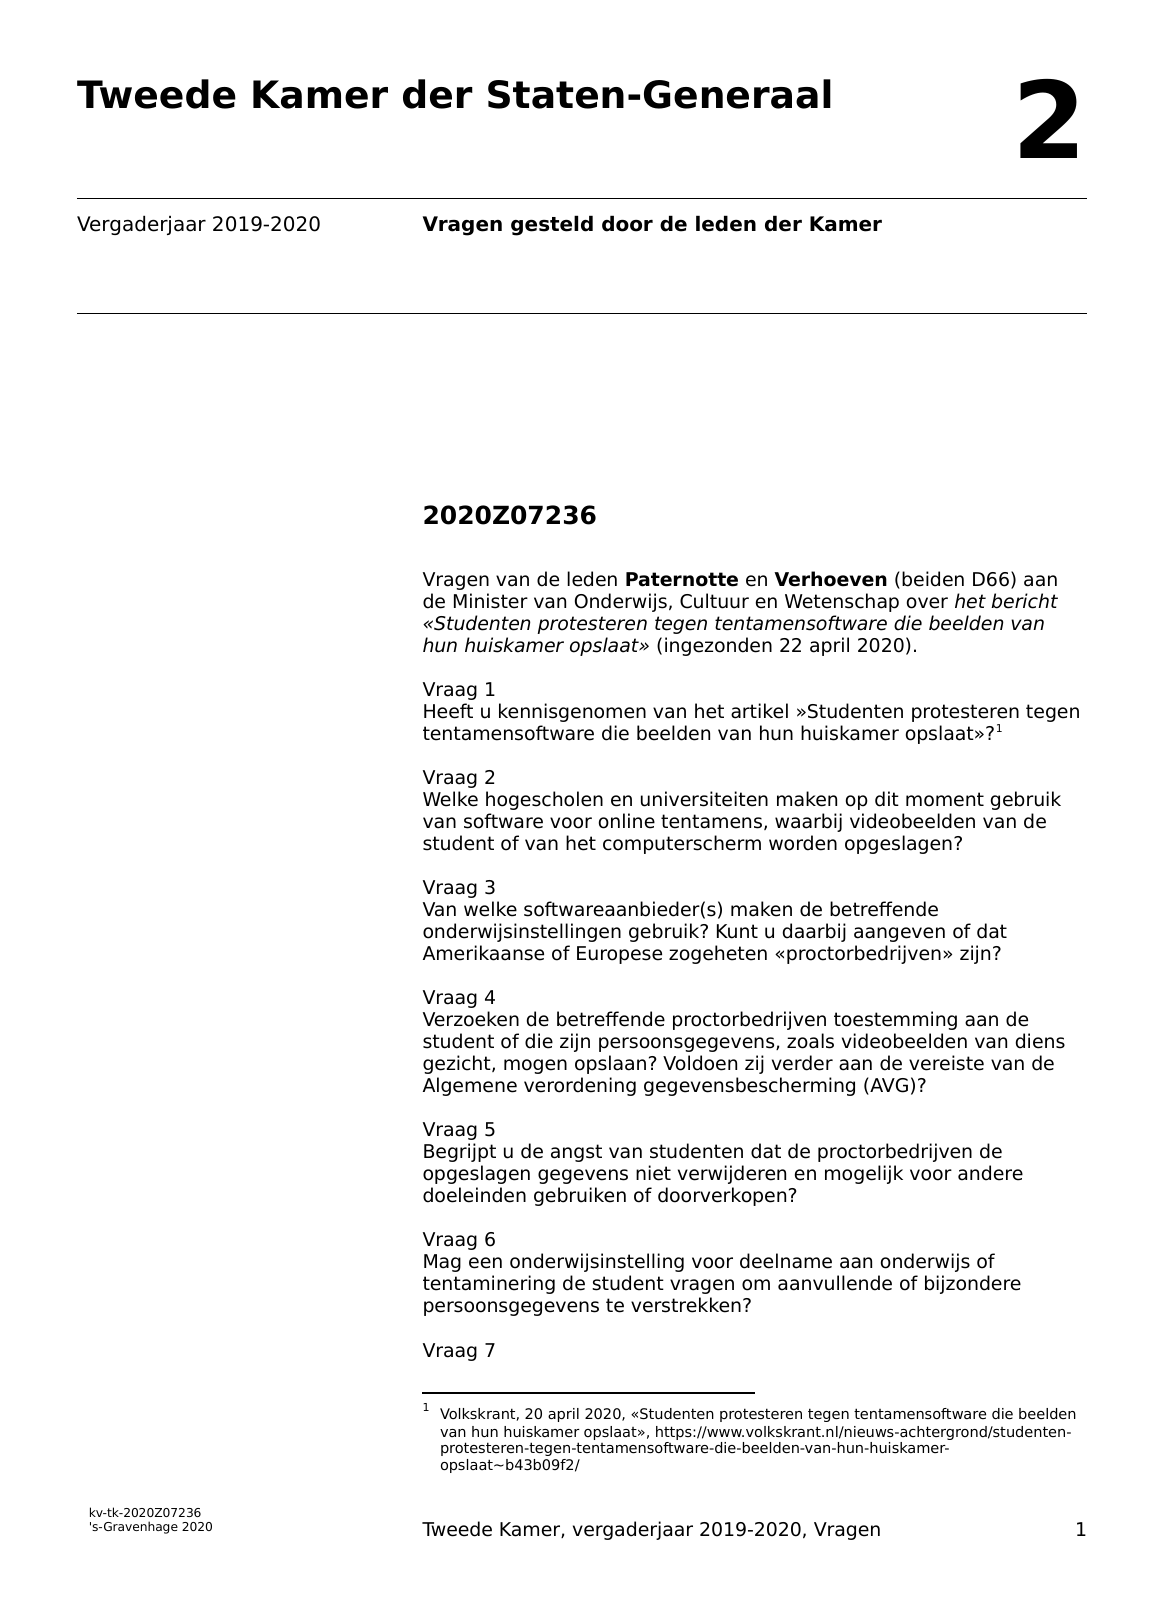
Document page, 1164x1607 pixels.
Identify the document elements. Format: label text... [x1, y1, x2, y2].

table_header 2 [886, 59, 1087, 198]
text Vraag 2 [422, 767, 1087, 789]
text Vraag 7 [422, 1339, 1087, 1361]
text Verzoeken de betreffende proctorbedrijven toestemming aan de student of die zijn persoonsgegevens, zoals videobeelden van diens gezicht, mogen opslaan? Voldoen zij verder aan de vereiste van de Algemene verordening gegevensbescherming (AVG)? [422, 1009, 1087, 1097]
text Vraag 6 [422, 1229, 1087, 1251]
text Vragen van de leden Paternotte en Verhoeven (beiden D66) aan de Minister van Onderwijs, Cultuur en Wetenschap over het bericht «Studenten protesteren tegen tentamensoftware die beelden van hun huiskamer opslaat» (ingezonden 22 april 2020). [422, 569, 1087, 657]
text Volkskrant, 20 april 2020, «Studenten protesteren tegen tentamensoftware die beelden van hun huiskamer opslaat», https://www.volkskrant.nl/nieuws-achtergrond/studenten-protesteren-tegen-tentamensoftware-die-beelden-van-hun-huiskamer-opslaat~b43b09f2/ [422, 1402, 1087, 1474]
table_header Tweede Kamer der Staten-Generaal [77, 59, 886, 198]
text Vraag 3 [422, 877, 1087, 899]
text Welke hogescholen en universiteiten maken op dit moment gebruik van software voor online tentamens, waarbij videobeelden van de student of van het computerscherm worden opgeslagen? [422, 789, 1087, 855]
text Mag een onderwijsinstelling voor deelname aan onderwijs of tentaminering de student vragen om aanvullende of bijzondere persoonsgegevens te verstrekken? [422, 1251, 1087, 1317]
text Begrijpt u de angst van studenten dat de proctorbedrijven de opgeslagen gegevens niet verwijderen en mogelijk voor andere doeleinden gebruiken of doorverkopen? [422, 1141, 1087, 1207]
text Vraag 1 [422, 679, 1087, 701]
text kv-tk-2020Z07236 [88, 1506, 323, 1520]
text 's-Gravenhage 2020 [88, 1520, 323, 1534]
text Van welke softwareaanbieder(s) maken de betreffende onderwijsinstellingen gebruik? Kunt u daarbij aangeven of dat Amerikaanse of Europese zogeheten «proctorbedrijven» zijn? [422, 899, 1087, 965]
table_cell Vragen gesteld door de leden der Kamer [422, 199, 1087, 313]
table_cell Vergaderjaar 2019-2020 [77, 199, 422, 313]
text Vraag 4 [422, 987, 1087, 1009]
text Heeft u kennisgenomen van het artikel »Studenten protesteren tegen tentamensoftware die beelden van hun huiskamer opslaat»? [422, 701, 1087, 745]
text Vraag 5 [422, 1119, 1087, 1141]
text 2020Z07236 [422, 501, 1087, 531]
